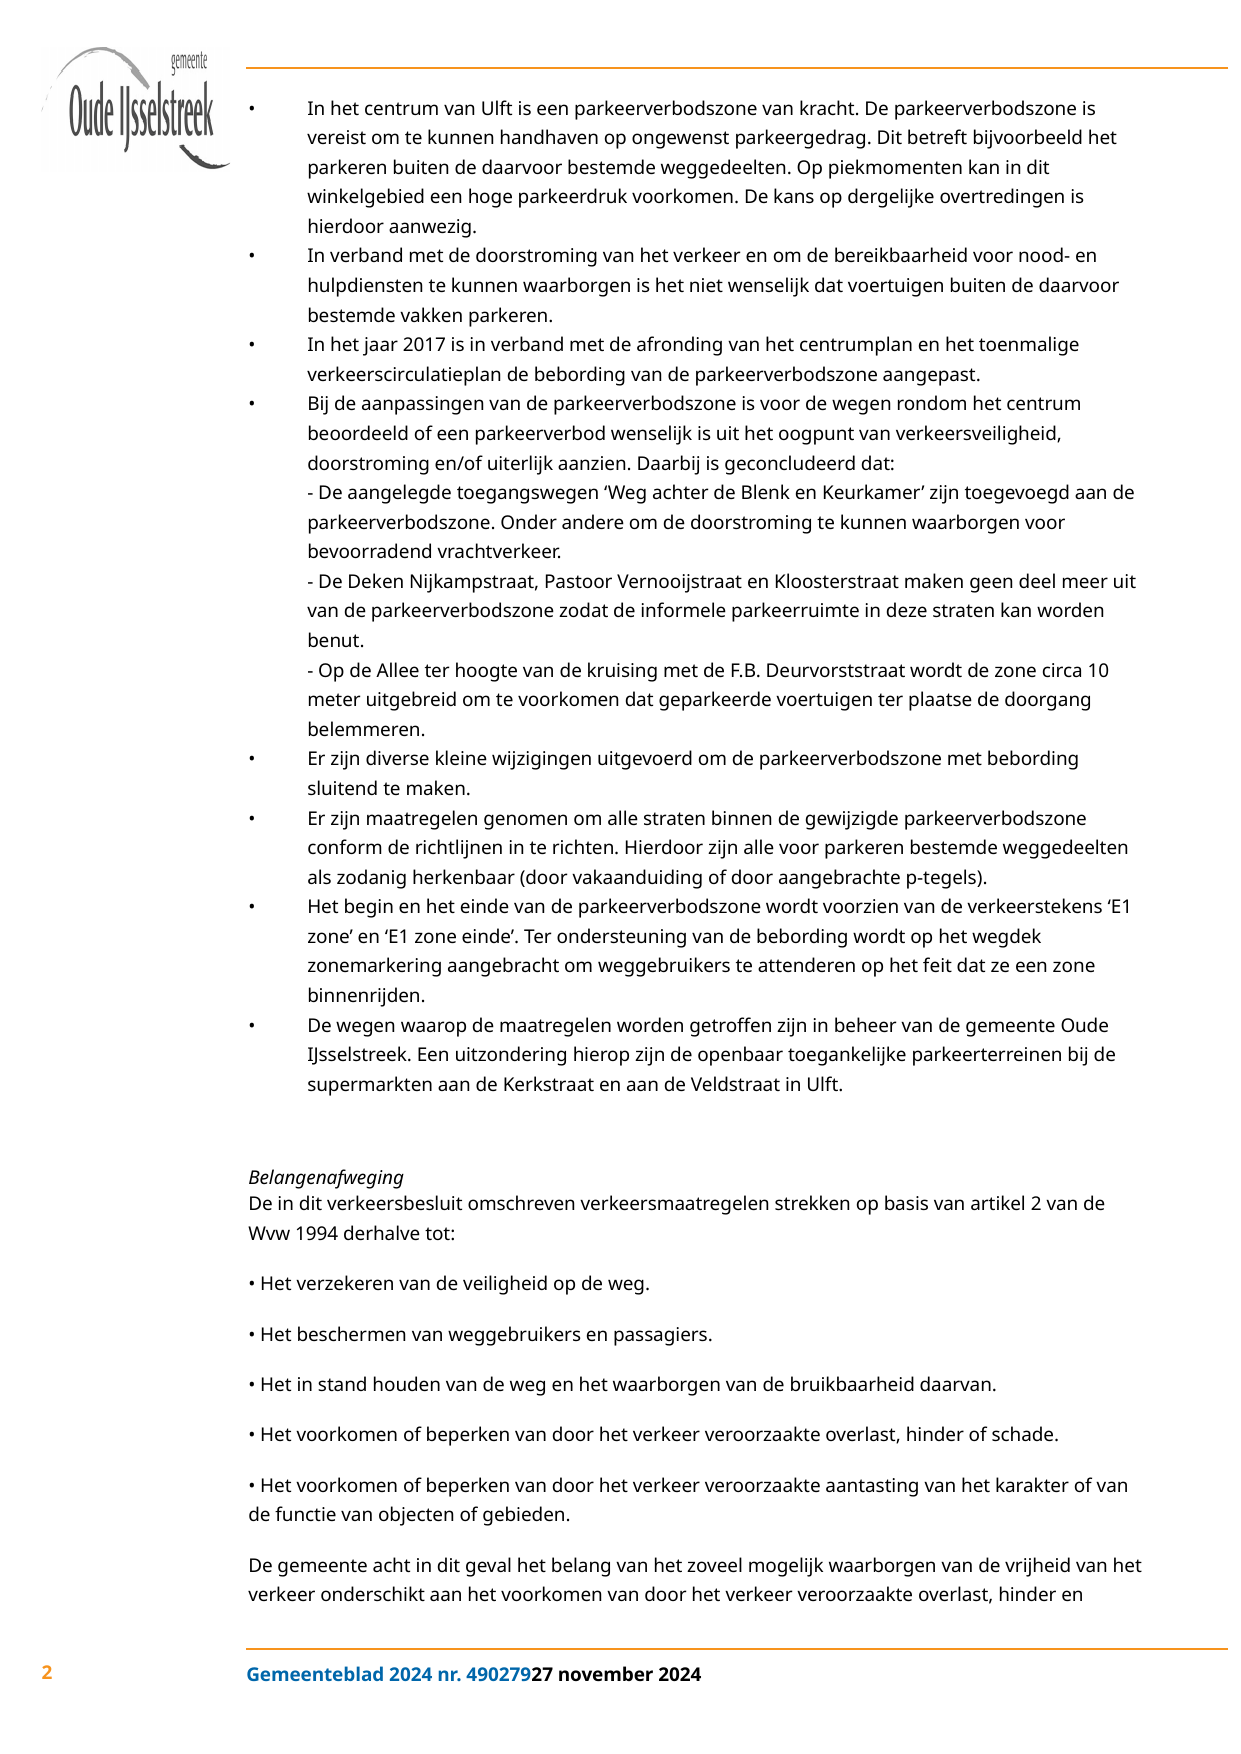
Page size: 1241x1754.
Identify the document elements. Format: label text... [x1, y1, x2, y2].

list In het centrum van Ulft is een parkeerverbodszone van kracht. De parkeerverbodszone is vereist om te kunnen handhaven op ongewenst parkeergedrag. Dit betreft bijvoorbeeld het parkeren buiten de daarvoor bestemde weggedeelten. Op piekmomenten kan in dit winkelgebied een hoge parkeerdruk voorkomen. De kans op dergelijke overtredingen is hierdoor aanwezig. [248, 95, 1152, 239]
text • Het in stand houden van de weg en het waarborgen van de bruikbaarheid daarvan. [248, 1371, 1152, 1397]
text De gemeente acht in dit geval het belang van het zoveel mogelijk waarborgen van de vrijheid van het verkeer onderschikt aan het voorkomen van door het verkeer veroorzaakte overlast, hinder en [248, 1552, 1152, 1607]
list - De Deken Nijkampstraat, Pastoor Vernooijstraat en Kloosterstraat maken geen deel meer uit van de parkeerverbodszone zodat de informele parkeerruimte in deze straten kan worden benut. [248, 568, 1152, 653]
text Belangenafweging [248, 1164, 1152, 1190]
list In het jaar 2017 is in verband met de afronding van het centrumplan en het toenmalige verkeerscirculatieplan de bebording van de parkeerverbodszone aangepast. [248, 331, 1152, 387]
list Bij de aanpassingen van de parkeerverbodszone is voor de wegen rondom het centrum beoordeeld of een parkeerverbod wenselijk is uit het oogpunt van verkeersveiligheid, doorstroming en/of uiterlijk aanzien. Daarbij is geconcludeerd dat: [248, 391, 1152, 476]
list - De aangelegde toegangswegen ‘Weg achter de Blenk en Keurkamer’ zijn toegevoegd aan de parkeerverbodszone. Onder andere om de doorstroming te kunnen waarborgen voor bevoorradend vrachtverkeer. [248, 479, 1152, 564]
text • Het beschermen van weggebruikers en passagiers. [248, 1321, 1152, 1346]
text • Het voorkomen of beperken van door het verkeer veroorzaakte aantasting van het karakter of van de functie van objecten of gebieden. [248, 1472, 1152, 1527]
list Er zijn maatregelen genomen om alle straten binnen de gewijzigde parkeerverbodszone conform de richtlijnen in te richten. Hierdoor zijn alle voor parkeren bestemde weggedeelten als zodanig herkenbaar (door vakaanduiding of door aangebrachte p-tegels). [248, 805, 1152, 890]
text • Het verzekeren van de veiligheid op de weg. [248, 1270, 1152, 1296]
list De wegen waarop de maatregelen worden getroffen zijn in beheer van de gemeente Oude IJsselstreek. Een uitzondering hierop zijn de openbaar toegankelijke parkeerterreinen bij de supermarkten aan de Kerkstraat en aan de Veldstraat in Ulft. [248, 1012, 1152, 1097]
picture [41, 47, 231, 172]
list Het begin en het einde van de parkeerverbodszone wordt voorzien van de verkeerstekens ‘E1 zone’ en ‘E1 zone einde’. Ter ondersteuning van de bebording wordt op het wegdek zonemarkering aangebracht om weggebruikers te attenderen op het feit dat ze een zone binnenrijden. [248, 893, 1152, 1008]
text De in dit verkeersbesluit omschreven verkeersmaatregelen strekken op basis van artikel 2 van de Wvw 1994 derhalve tot: [248, 1190, 1152, 1246]
list Er zijn diverse kleine wijzigingen uitgevoerd om de parkeerverbodszone met bebording sluitend te maken. [248, 746, 1152, 801]
text • Het voorkomen of beperken van door het verkeer veroorzaakte overlast, hinder of schade. [248, 1422, 1152, 1447]
list - Op de Allee ter hoogte van de kruising met de F.B. Deurvorststraat wordt de zone circa 10 meter uitgebreid om te voorkomen dat geparkeerde voertuigen ter plaatse de doorgang belemmeren. [248, 657, 1152, 742]
list In verband met de doorstroming van het verkeer en om de bereikbaarheid voor nood- en hulpdiensten te kunnen waarborgen is het niet wenselijk dat voertuigen buiten de daarvoor bestemde vakken parkeren. [248, 243, 1152, 328]
